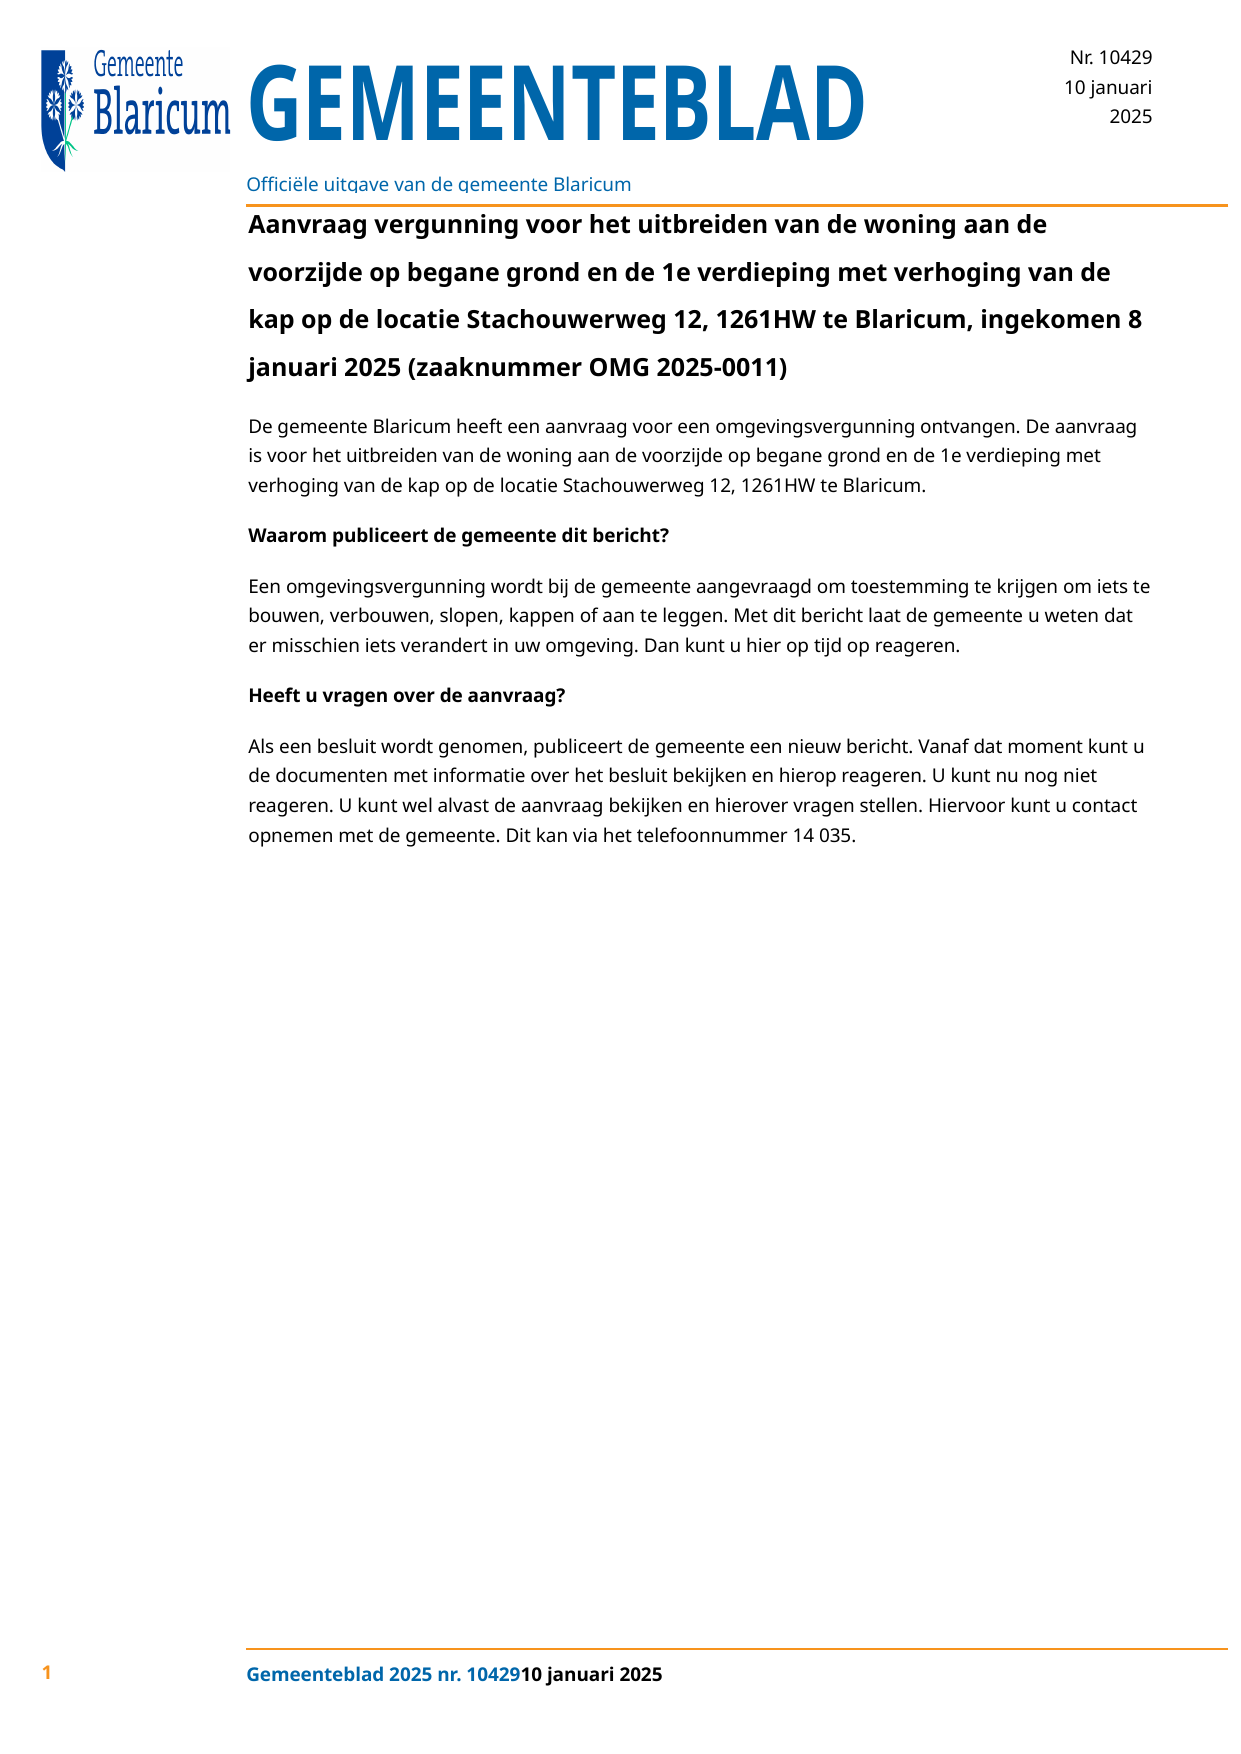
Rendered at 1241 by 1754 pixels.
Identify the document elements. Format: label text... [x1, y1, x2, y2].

text Aanvraag vergunning voor het uitbreiden van de woning aan de voorzijde op begane grond en de 1e verdieping met verhoging van de kap op de locatie Stachouwerweg 12, 1261HW te Blaricum, ingekomen 8 januari 2025 (zaaknummer OMG 2025-0011) [248, 207, 1152, 384]
text De gemeente Blaricum heeft een aanvraag voor een omgevingsvergunning ontvangen. De aanvraag is voor het uitbreiden van de woning aan de voorzijde op begane grond en de 1e verdieping met verhoging van de kap op de locatie Stachouwerweg 12, 1261HW te Blaricum. [248, 413, 1152, 498]
picture [41, 47, 231, 172]
text Waarom publiceert de gemeente dit bericht? [248, 523, 1152, 548]
text Als een besluit wordt genomen, publiceert de gemeente een nieuw bericht. Vanaf dat moment kunt u de documenten met informatie over het besluit bekijken en hierop reageren. U kunt nu nog niet reageren. U kunt wel alvast de aanvraag bekijken en hierover vragen stellen. Hiervoor kunt u contact opnemen met de gemeente. Dit kan via het telefoonnummer 14 035. [248, 733, 1152, 848]
text Heeft u vragen over de aanvraag? [248, 683, 1152, 708]
text Een omgevingsvergunning wordt bij de gemeente aangevraagd om toestemming te krijgen om iets te bouwen, verbouwen, slopen, kappen of aan te leggen. Met dit bericht laat de gemeente u weten dat er misschien iets verandert in uw omgeving. Dan kunt u hier op tijd op reageren. [248, 573, 1152, 658]
